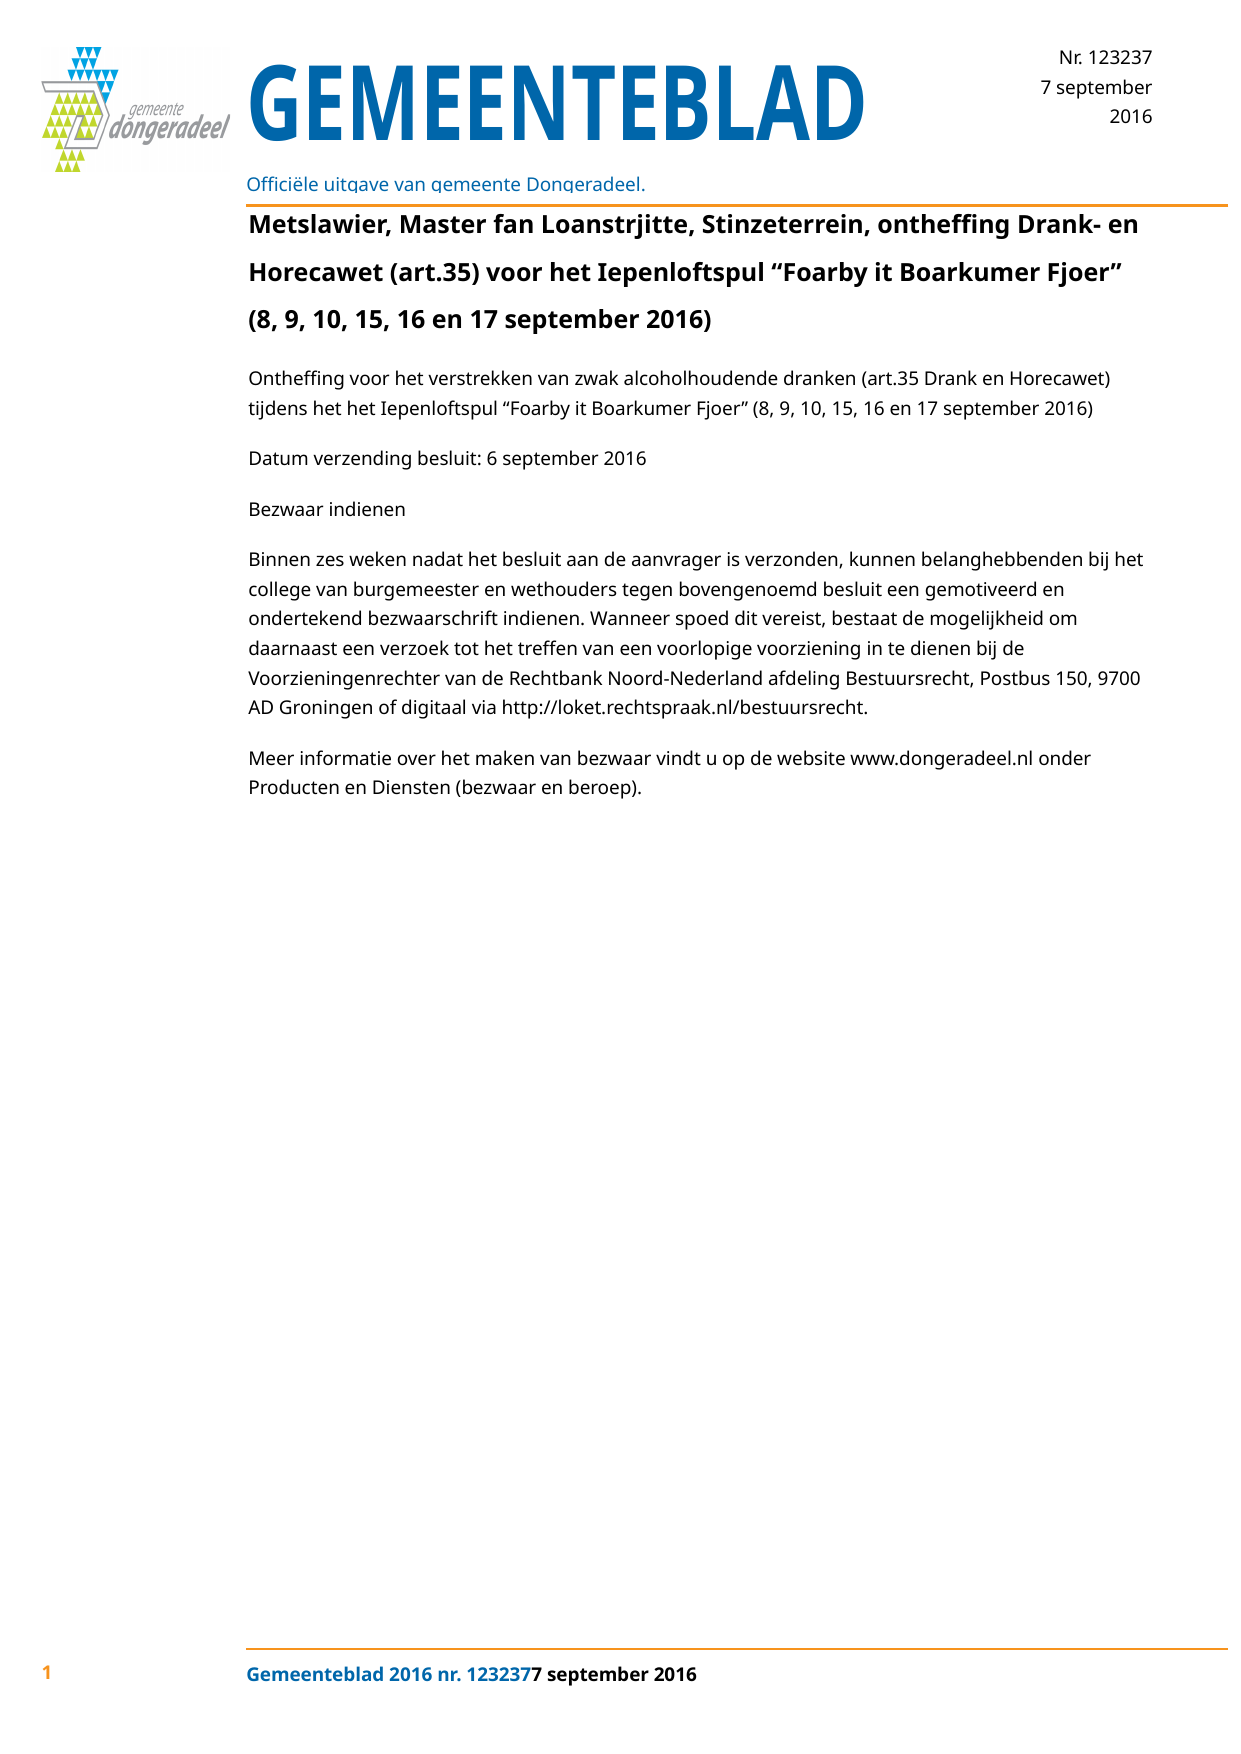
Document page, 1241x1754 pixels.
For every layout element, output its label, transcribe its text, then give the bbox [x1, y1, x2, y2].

picture [99, 72, 104, 80]
text Meer informatie over het maken van bezwaar vindt u op de website www.dongeradeel.nl onder Producten en Diensten (bezwaar en beroep). [248, 745, 1152, 800]
text Bezwaar indienen [248, 496, 1152, 522]
picture [107, 73, 113, 80]
picture [41, 47, 231, 172]
text Binnen zes weken nadat het besluit aan de aanvrager is verzonden, kunnen belanghebbenden bij het college van burgemeester en wethouders tegen bovengenoemd besluit een gemotiveerd en ondertekend bezwaarschrift indienen. Wanneer spoed dit vereist, bestaat de mogelijkheid om daarnaast een verzoek tot het treffen van een voorlopige voorziening in te dienen bij de Voorzieningenrechter van de Rechtbank Noord-Nederland afdeling Bestuursrecht, Postbus 150, 9700 AD Groningen of digitaal via http://loket.rechtspraak.nl/bestuursrecht. [248, 546, 1152, 720]
text Datum verzending besluit: 6 september 2016 [248, 446, 1152, 471]
text Ontheffing voor het verstrekken van zwak alcoholhoudende dranken (art.35 Drank en Horecawet) tijdens het het Iepenloftspul “Foarby it Boarkumer Fjoer” (8, 9, 10, 15, 16 en 17 september 2016) [248, 366, 1152, 421]
text Metslawier, Master fan Loanstrjitte, Stinzeterrein, ontheffing Drank- en Horecawet (art.35) voor het Iepenloftspul “Foarby it Boarkumer Fjoer” (8, 9, 10, 15, 16 en 17 september 2016) [248, 207, 1152, 336]
